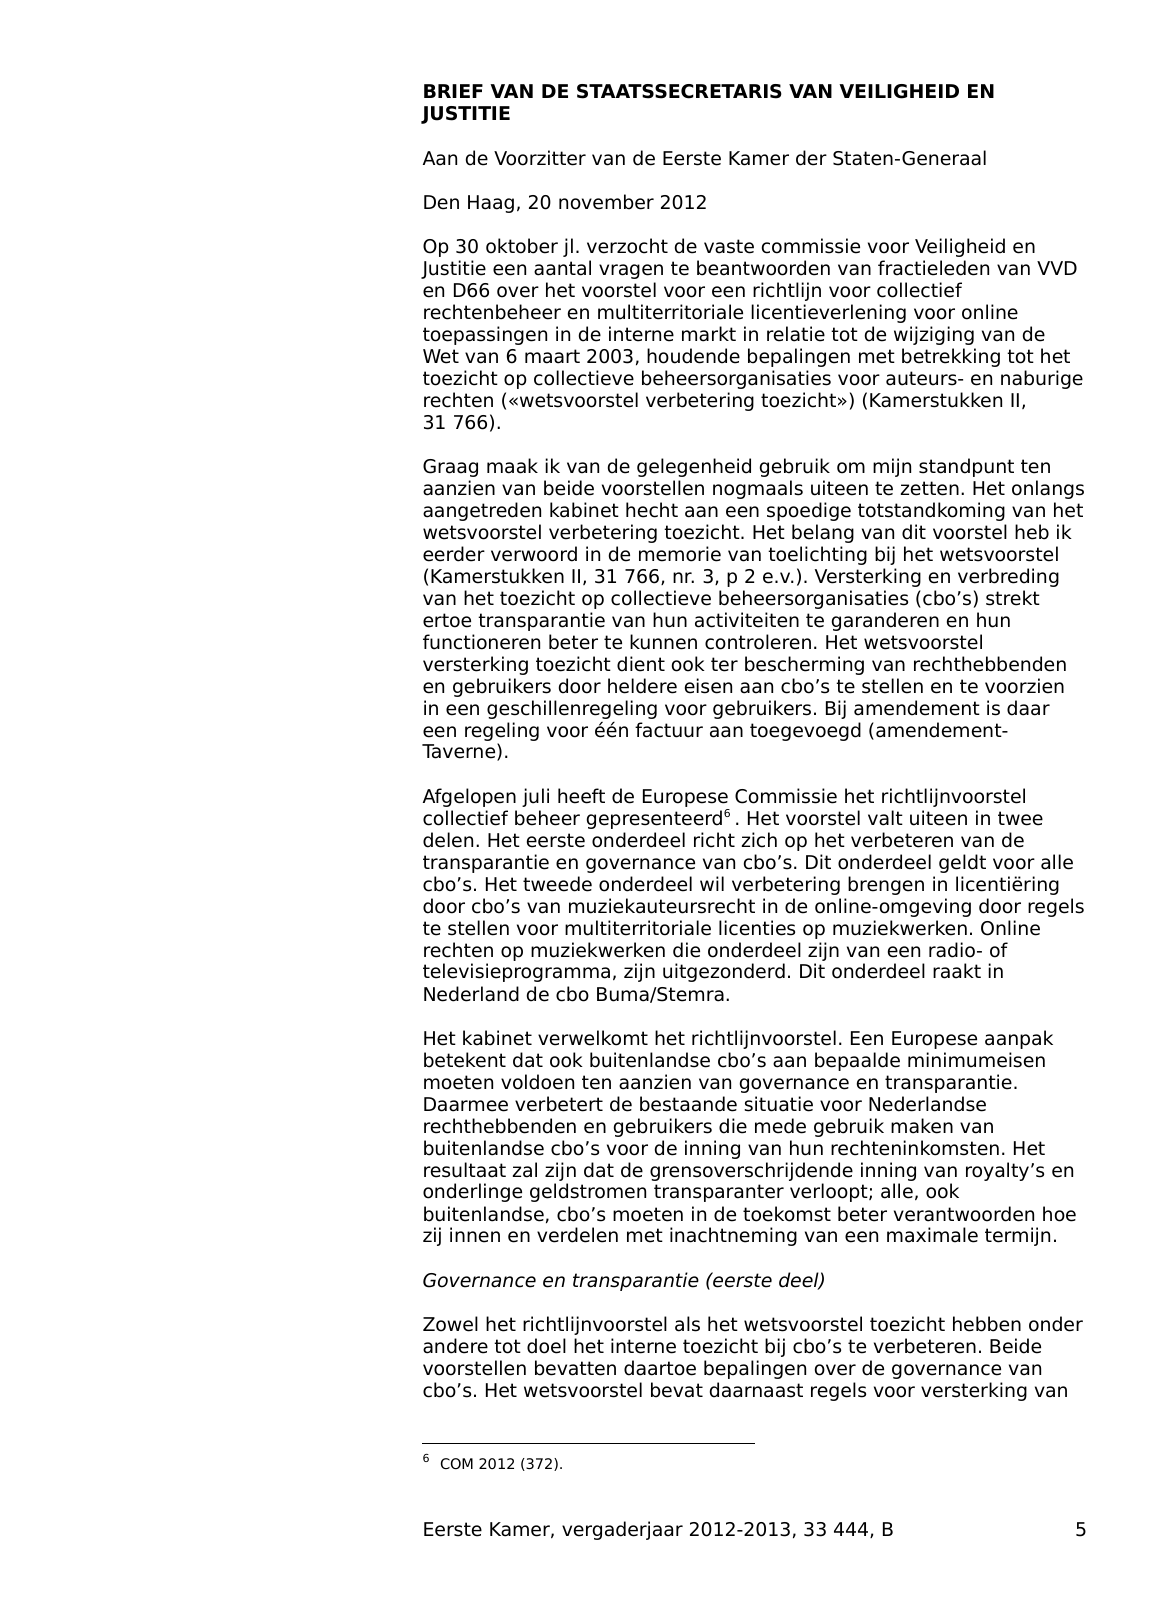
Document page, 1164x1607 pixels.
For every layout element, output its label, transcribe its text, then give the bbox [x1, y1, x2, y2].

text Den Haag, 20 november 2012 [422, 192, 1087, 213]
text COM 2012 (372). [422, 1452, 1087, 1474]
text Graag maak ik van de gelegenheid gebruik om mijn standpunt ten aanzien van beide voorstellen nogmaals uiteen te zetten. Het onlangs aangetreden kabinet hecht aan een spoedige totstandkoming van het wetsvoorstel verbetering toezicht. Het belang van dit voorstel heb ik eerder verwoord in de memorie van toelichting bij het wetsvoorstel (Kamerstukken II, 31 766, nr. 3, p 2 e.v.). Versterking en verbreding van het toezicht op collectieve beheersorganisaties (cbo’s) strekt ertoe transparantie van hun activiteiten te garanderen en hun functioneren beter te kunnen controleren. Het wetsvoorstel versterking toezicht dient ook ter bescherming van rechthebbenden en gebruikers door heldere eisen aan cbo’s te stellen en te voorzien in een geschillenregeling voor gebruikers. Bij amendement is daar een regeling voor één factuur aan toegevoegd (amendement-Taverne). [422, 456, 1087, 763]
text Afgelopen juli heeft de Europese Commissie het richtlijnvoorstel collectief beheer gepresenteerd. Het voorstel valt uiteen in twee delen. Het eerste onderdeel richt zich op het verbeteren van de transparantie en governance van cbo’s. Dit onderdeel geldt voor alle cbo’s. Het tweede onderdeel wil verbetering brengen in licentiëring door cbo’s van muziekauteursrecht in de online-omgeving door regels te stellen voor multiterritoriale licenties op muziekwerken. Online rechten op muziekwerken die onderdeel zijn van een radio- of televisieprogramma, zijn uitgezonderd. Dit onderdeel raakt in Nederland de cbo Buma/Stemra. [422, 786, 1087, 1005]
subtitle Governance en transparantie (eerste deel) [422, 1269, 1087, 1292]
text Aan de Voorzitter van de Eerste Kamer der Staten-Generaal [422, 147, 1087, 169]
text Het kabinet verwelkomt het richtlijnvoorstel. Een Europese aanpak betekent dat ook buitenlandse cbo’s aan bepaalde minimumeisen moeten voldoen ten aanzien van governance en transparantie. Daarmee verbetert de bestaande situatie voor Nederlandse rechthebbenden en gebruikers die mede gebruik maken van buitenlandse cbo’s voor de inning van hun rechteninkomsten. Het resultaat zal zijn dat de grensoverschrijdende inning van royalty’s en onderlinge geldstromen transparanter verloopt; alle, ook buitenlandse, cbo’s moeten in de toekomst beter verantwoorden hoe zij innen en verdelen met inachtneming van een maximale termijn. [422, 1028, 1087, 1247]
subtitle BRIEF VAN DE STAATSSECRETARIS VAN VEILIGHEID EN JUSTITIE [422, 81, 1087, 125]
text Op 30 oktober jl. verzocht de vaste commissie voor Veiligheid en Justitie een aantal vragen te beantwoorden van fractieleden van VVD en D66 over het voorstel voor een richtlijn voor collectief rechtenbeheer en multiterritoriale licentieverlening voor online toepassingen in de interne markt in relatie tot de wijziging van de Wet van 6 maart 2003, houdende bepalingen met betrekking tot het toezicht op collectieve beheersorganisaties voor auteurs- en naburige rechten («wetsvoorstel verbetering toezicht») (Kamerstukken II, 31 766). [422, 236, 1087, 433]
text Zowel het richtlijnvoorstel als het wetsvoorstel toezicht hebben onder andere tot doel het interne toezicht bij cbo’s te verbeteren. Beide voorstellen bevatten daartoe bepalingen over de governance van cbo’s. Het wetsvoorstel bevat daarnaast regels voor versterking van [422, 1314, 1087, 1402]
